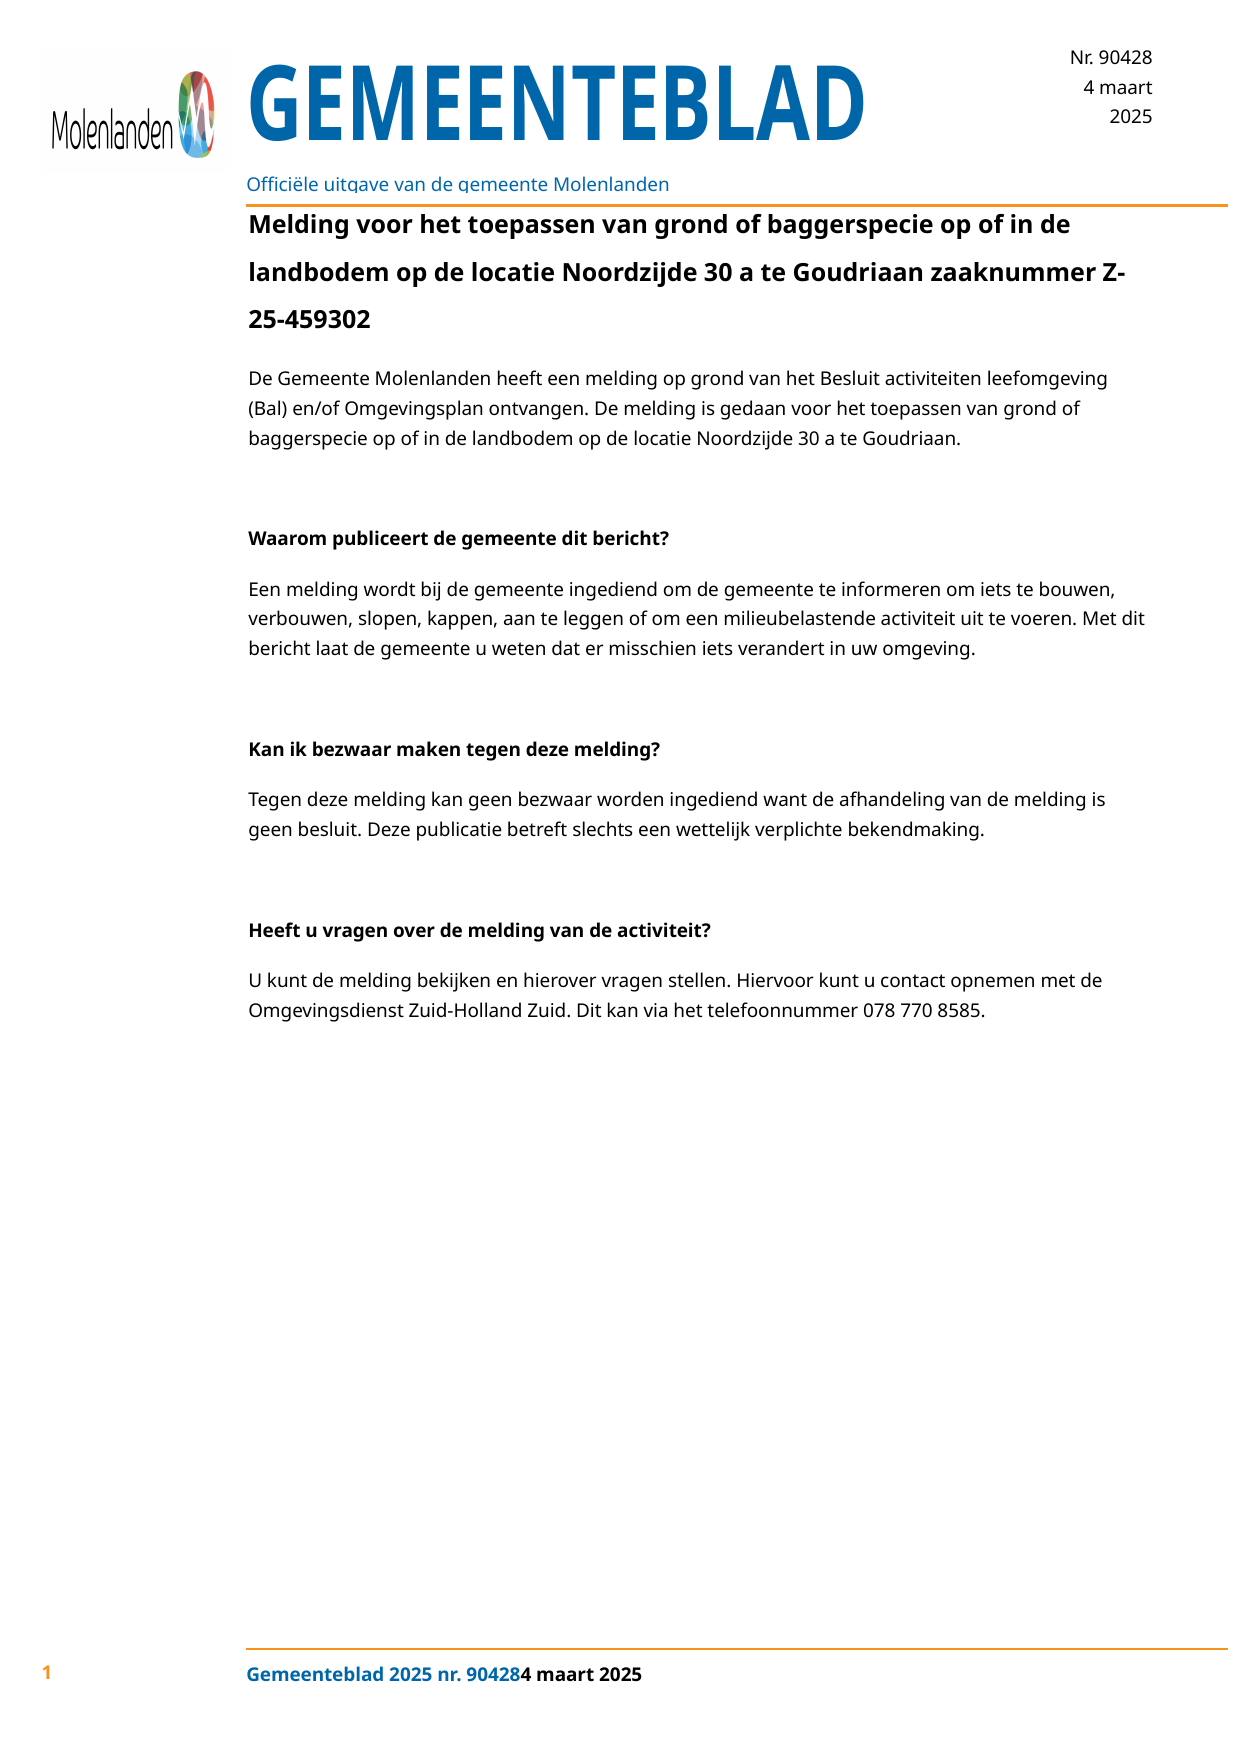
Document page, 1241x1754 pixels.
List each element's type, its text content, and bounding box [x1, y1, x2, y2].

text U kunt de melding bekijken en hierover vragen stellen. Hiervoor kunt u contact opnemen met de Omgevingsdienst Zuid-Holland Zuid. Dit kan via het telefoonnummer 078 770 8585. [248, 967, 1152, 1022]
text Een melding wordt bij de gemeente ingediend om de gemeente te informeren om iets te bouwen, verbouwen, slopen, kappen, aan te leggen of om een milieubelastende activiteit uit te voeren. Met dit bericht laat de gemeente u weten dat er misschien iets verandert in uw omgeving. [248, 576, 1152, 661]
text Kan ik bezwaar maken tegen deze melding? [248, 736, 1152, 762]
text De Gemeente Molenlanden heeft een melding op grond van het Besluit activiteiten leefomgeving (Bal) en/of Omgevingsplan ontvangen. De melding is gedaan voor het toepassen van grond of baggerspecie op of in de landbodem op de locatie Noordzijde 30 a te Goudriaan. [248, 366, 1152, 450]
text Waarom publiceert de gemeente dit bericht? [248, 526, 1152, 551]
text Tegen deze melding kan geen bezwaar worden ingediend want de afhandeling van de melding is geen besluit. Deze publicatie betreft slechts een wettelijk verplichte bekendmaking. [248, 786, 1152, 842]
picture [41, 47, 231, 172]
text Melding voor het toepassen van grond of baggerspecie op of in de landbodem op de locatie Noordzijde 30 a te Goudriaan zaaknummer Z-25-459302 [248, 207, 1152, 336]
text Heeft u vragen over de melding van de activiteit? [248, 917, 1152, 942]
